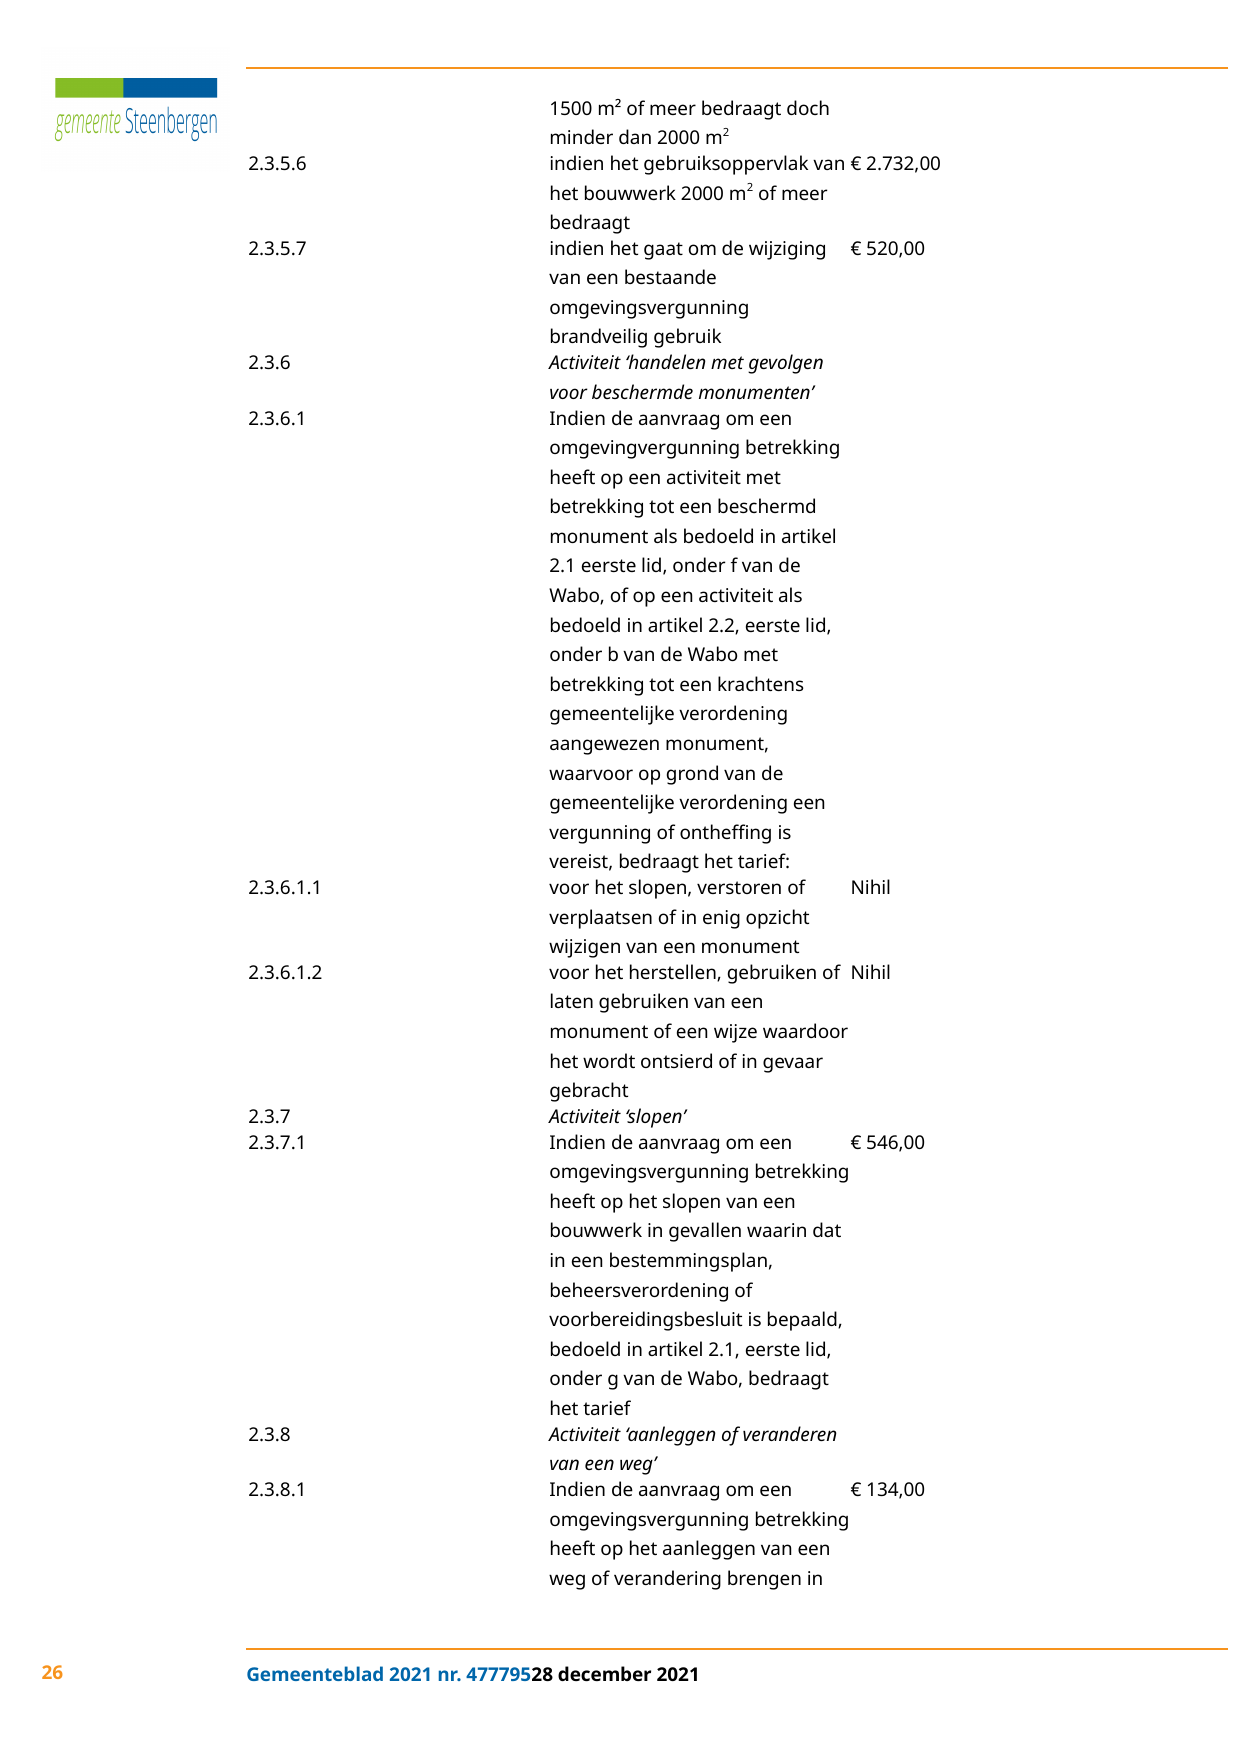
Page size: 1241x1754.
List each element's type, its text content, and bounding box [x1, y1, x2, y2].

table_cell 2.3.5.7 [248, 235, 549, 349]
table_cell 2.3.8.1 [248, 1476, 549, 1591]
table_cell [850, 350, 1152, 405]
table_cell Nihil [850, 959, 1152, 1103]
table_cell 2.3.7 [248, 1103, 549, 1129]
table_cell [850, 95, 1152, 150]
table_cell € 2.732,00 [850, 150, 1152, 235]
table_cell 1500 m² of meer bedraagt doch minder dan 2000 m2 [549, 95, 850, 150]
table_cell [850, 405, 1152, 874]
table_cell indien het gebruiksoppervlak van het bouwwerk 2000 m2 of meer bedraagt [549, 150, 850, 235]
table_cell [850, 1103, 1152, 1129]
table_cell [850, 1421, 1152, 1476]
picture [41, 47, 231, 172]
table_cell 2.3.6.1.1 [248, 874, 549, 959]
table_cell voor het slopen, verstoren of verplaatsen of in enig opzicht wijzigen van een monument [549, 874, 850, 959]
table_cell € 520,00 [850, 235, 1152, 349]
table_cell 2.3.7.1 [248, 1129, 549, 1421]
table_cell 2.3.6.1.2 [248, 959, 549, 1103]
table_cell [248, 95, 549, 150]
table_cell Activiteit ‘slopen’ [549, 1103, 850, 1129]
table_cell 2.3.6.1 [248, 405, 549, 874]
table_cell 2.3.8 [248, 1421, 549, 1476]
table_cell voor het herstellen, gebruiken of laten gebruiken van een monument of een wijze waardoor het wordt ontsierd of in gevaar gebracht [549, 959, 850, 1103]
table_cell Activiteit ‘aanleggen of veranderen van een weg’ [549, 1421, 850, 1476]
table_cell Indien de aanvraag om een omgevingsvergunning betrekking heeft op het aanleggen van een weg of verandering brengen in [549, 1476, 850, 1591]
table_cell 2.3.6 [248, 350, 549, 405]
table_cell Nihil [850, 874, 1152, 959]
table_cell € 546,00 [850, 1129, 1152, 1421]
table_cell € 134,00 [850, 1476, 1152, 1591]
table_cell 2.3.5.6 [248, 150, 549, 235]
table_cell Indien de aanvraag om een omgevingvergunning betrekking heeft op een activiteit met betrekking tot een beschermd monument als bedoeld in artikel 2.1 eerste lid, onder f van de Wabo, of op een activiteit als bedoeld in artikel 2.2, eerste lid, onder b van de Wabo met betrekking tot een krachtens gemeentelijke verordening aangewezen monument, waarvoor op grond van de gemeentelijke verordening een vergunning of ontheffing is vereist, bedraagt het tarief: [549, 405, 850, 874]
table_cell Activiteit ‘handelen met gevolgen voor beschermde monumenten’ [549, 350, 850, 405]
table_cell Indien de aanvraag om een omgevingsvergunning betrekking heeft op het slopen van een bouwwerk in gevallen waarin dat in een bestemmingsplan, beheersverordening of voorbereidingsbesluit is bepaald, bedoeld in artikel 2.1, eerste lid, onder g van de Wabo, bedraagt het tarief [549, 1129, 850, 1421]
table_cell indien het gaat om de wijziging van een bestaande omgevingsvergunning brandveilig gebruik [549, 235, 850, 349]
